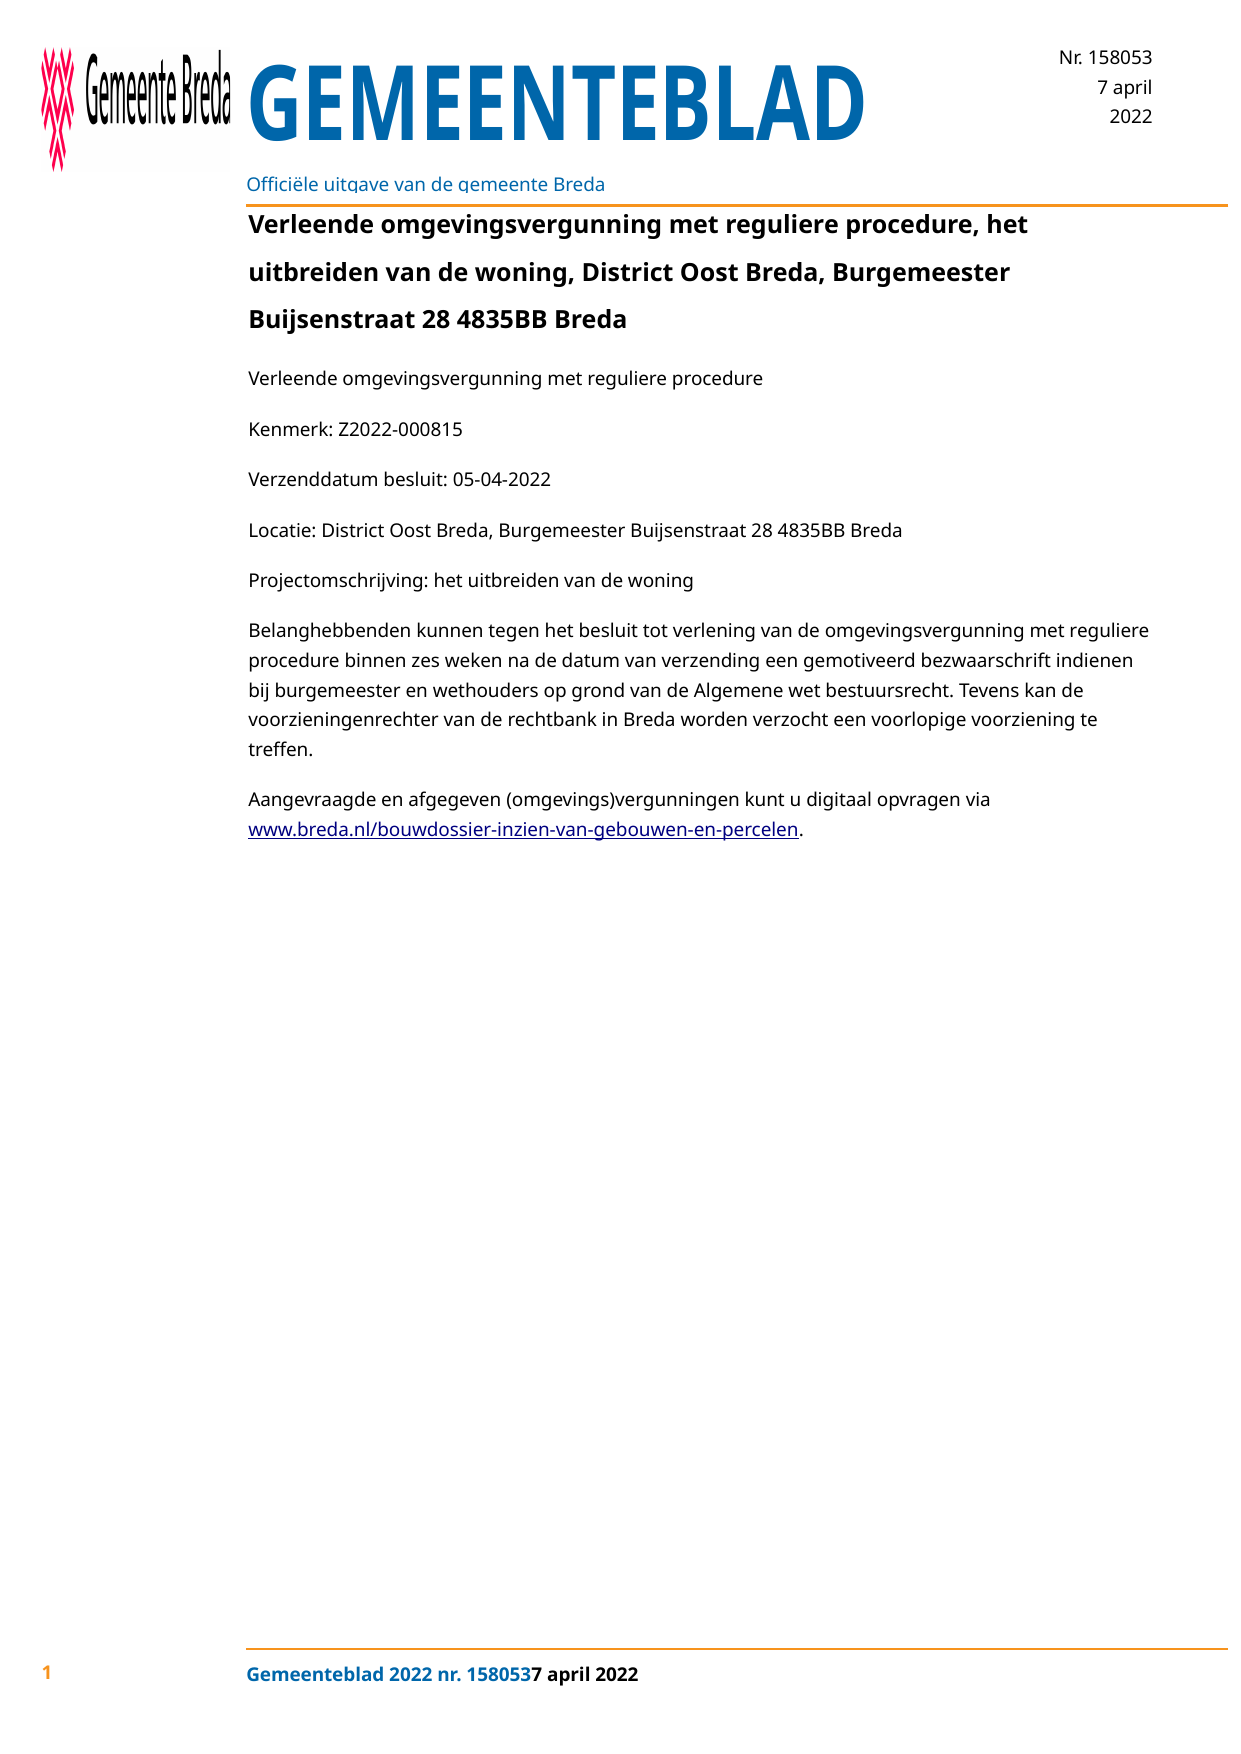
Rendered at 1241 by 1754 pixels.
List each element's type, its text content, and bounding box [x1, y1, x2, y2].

text Verleende omgevingsvergunning met reguliere procedure [248, 366, 1152, 391]
text Verleende omgevingsvergunning met reguliere procedure, het uitbreiden van de woning, District Oost Breda, Burgemeester Buijsenstraat 28 4835BB Breda [248, 207, 1152, 336]
text Aangevraagde en afgegeven (omgevings)vergunningen kunt u digitaal opvragen via www.breda.nl/bouwdossier-inzien-van-gebouwen-en-percelen. [248, 786, 1152, 842]
text Locatie: District Oost Breda, Burgemeester Buijsenstraat 28 4835BB Breda [248, 517, 1152, 542]
picture [41, 47, 231, 172]
text Kenmerk: Z2022-000815 [248, 416, 1152, 442]
text Verzenddatum besluit: 05-04-2022 [248, 466, 1152, 492]
text Belanghebbenden kunnen tegen het besluit tot verlening van de omgevingsvergunning met reguliere procedure binnen zes weken na de datum van verzending een gemotiveerd bezwaarschrift indienen bij burgemeester en wethouders op grond van de Algemene wet bestuursrecht. Tevens kan de voorzieningenrechter van de rechtbank in Breda worden verzocht een voorlopige voorziening te treffen. [248, 618, 1152, 762]
text Projectomschrijving: het uitbreiden van de woning [248, 567, 1152, 593]
